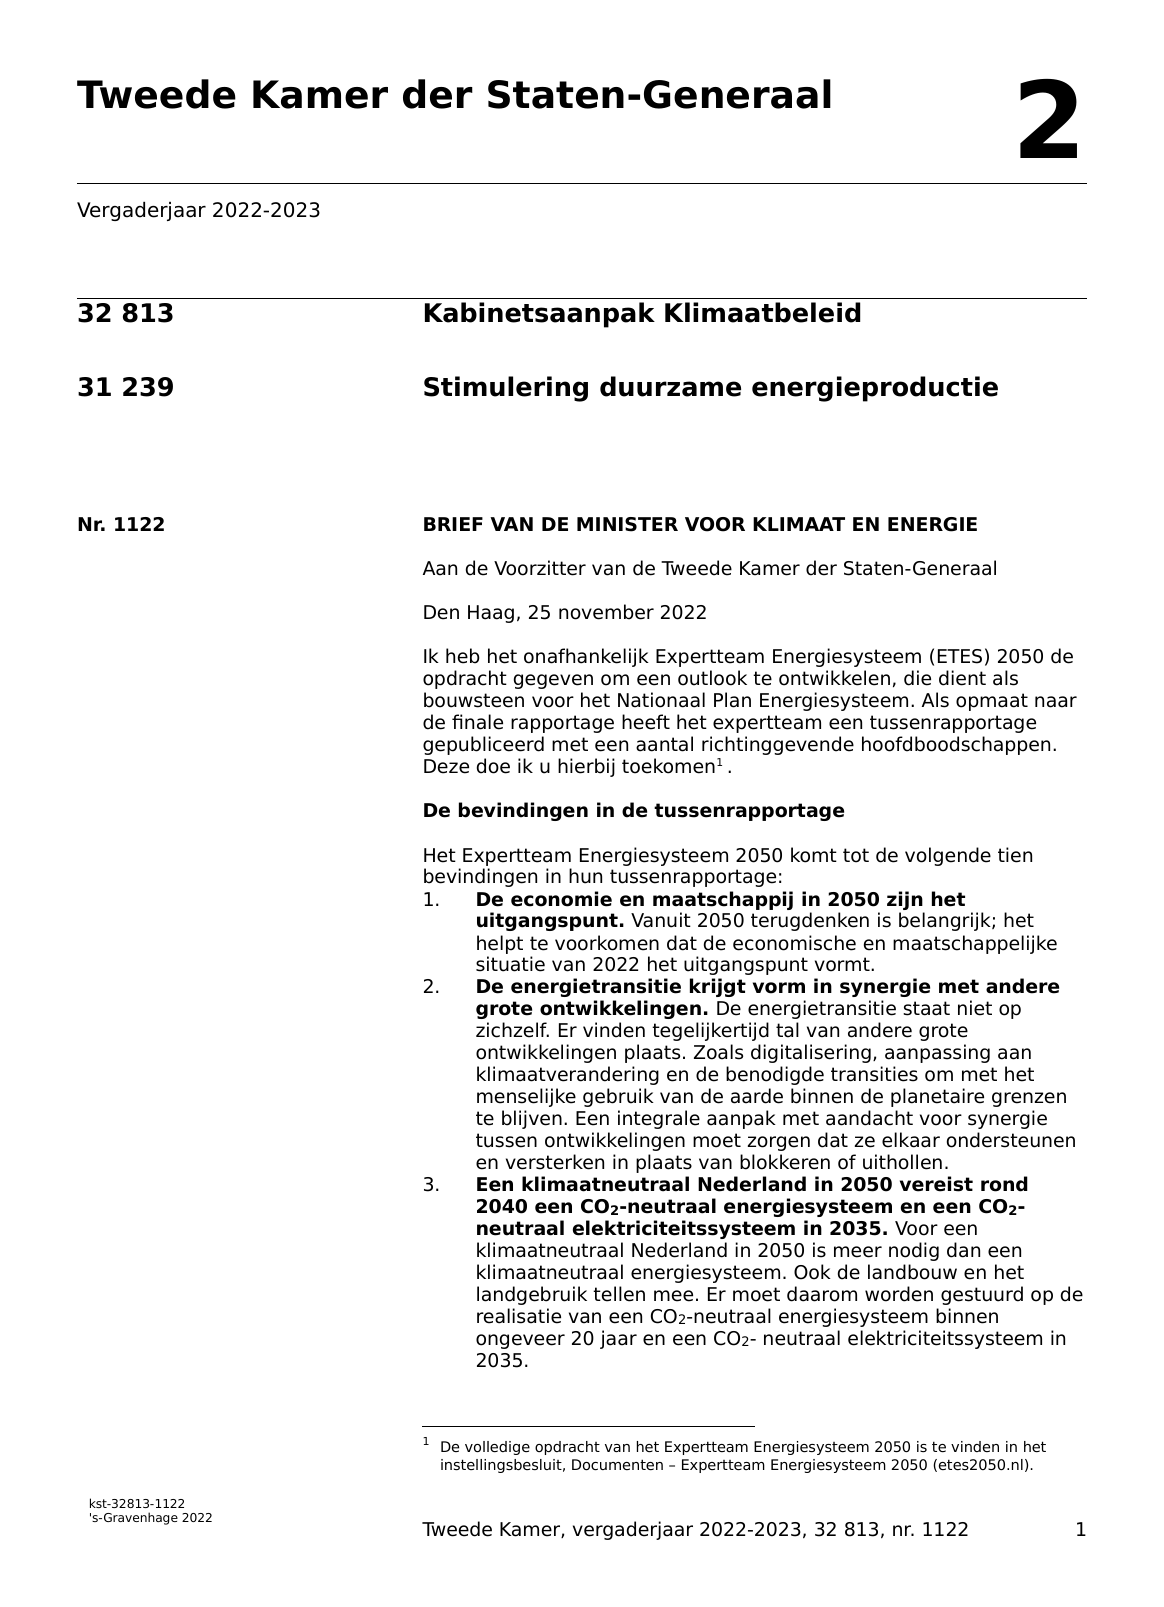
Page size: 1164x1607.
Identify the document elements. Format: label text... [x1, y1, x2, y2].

text Aan de Voorzitter van de Tweede Kamer der Staten-Generaal [422, 558, 1087, 580]
text 's-Gravenhage 2022 [88, 1511, 323, 1525]
text Den Haag, 25 november 2022 [422, 602, 1087, 624]
subtitle Nr. 1122 BRIEF VAN DE MINISTER VOOR KLIMAAT EN ENERGIE [77, 514, 1087, 536]
text Ik heb het onafhankelijk Expertteam Energiesysteem (ETES) 2050 de opdracht gegeven om een outlook te ontwikkelen, die dient als bouwsteen voor het Nationaal Plan Energiesysteem. Als opmaat naar de finale rapportage heeft het expertteam een tussenrapportage gepubliceerd met een aantal richtinggevende hoofdboodschappen. Deze doe ik u hierbij toekomen. [422, 646, 1087, 778]
subtitle De bevindingen in de tussenrapportage [422, 800, 1087, 822]
table_cell Vergaderjaar 2022-2023 [77, 184, 1087, 298]
text 2. De energietransitie krijgt vorm in synergie met andere grote ontwikkelingen. De energietransitie staat niet op zichzelf. Er vinden tegelijkertijd tal van andere grote ontwikkelingen plaats. Zoals digitalisering, aanpassing aan klimaatverandering en de benodigde transities om met het menselijke gebruik van de aarde binnen de planetaire grenzen te blijven. Een integrale aanpak met aandacht voor synergie tussen ontwikkelingen moet zorgen dat ze elkaar ondersteunen en versterken in plaats van blokkeren of uithollen. [422, 976, 1087, 1174]
text kst-32813-1122 [88, 1497, 323, 1511]
text 3. Een klimaatneutraal Nederland in 2050 vereist rond 2040 een CO2-neutraal energiesysteem en een CO2-neutraal elektriciteitssysteem in 2035. Voor een klimaatneutraal Nederland in 2050 is meer nodig dan een klimaatneutraal energiesysteem. Ook de landbouw en het landgebruik tellen mee. Er moet daarom worden gestuurd op de realisatie van een CO2-neutraal energiesysteem binnen ongeveer 20 jaar en een CO2- neutraal elektriciteitssysteem in 2035. [422, 1174, 1087, 1372]
subtitle 31 239 Stimulering duurzame energieproductie [77, 373, 1087, 403]
text 1. De economie en maatschappij in 2050 zijn het uitgangspunt. Vanuit 2050 terugdenken is belangrijk; het helpt te voorkomen dat de economische en maatschappelijke situatie van 2022 het uitgangspunt vormt. [422, 888, 1087, 976]
text De volledige opdracht van het Expertteam Energiesysteem 2050 is te vinden in het instellingsbesluit, Documenten – Expertteam Energiesysteem 2050 (etes2050.nl). [422, 1435, 1087, 1474]
table_header Tweede Kamer der Staten-Generaal [77, 59, 886, 183]
text Het Expertteam Energiesysteem 2050 komt tot de volgende tien bevindingen in hun tussenrapportage: [422, 844, 1087, 888]
table_header 2 [886, 59, 1087, 183]
subtitle 32 813 Kabinetsaanpak Klimaatbeleid [77, 299, 1087, 329]
